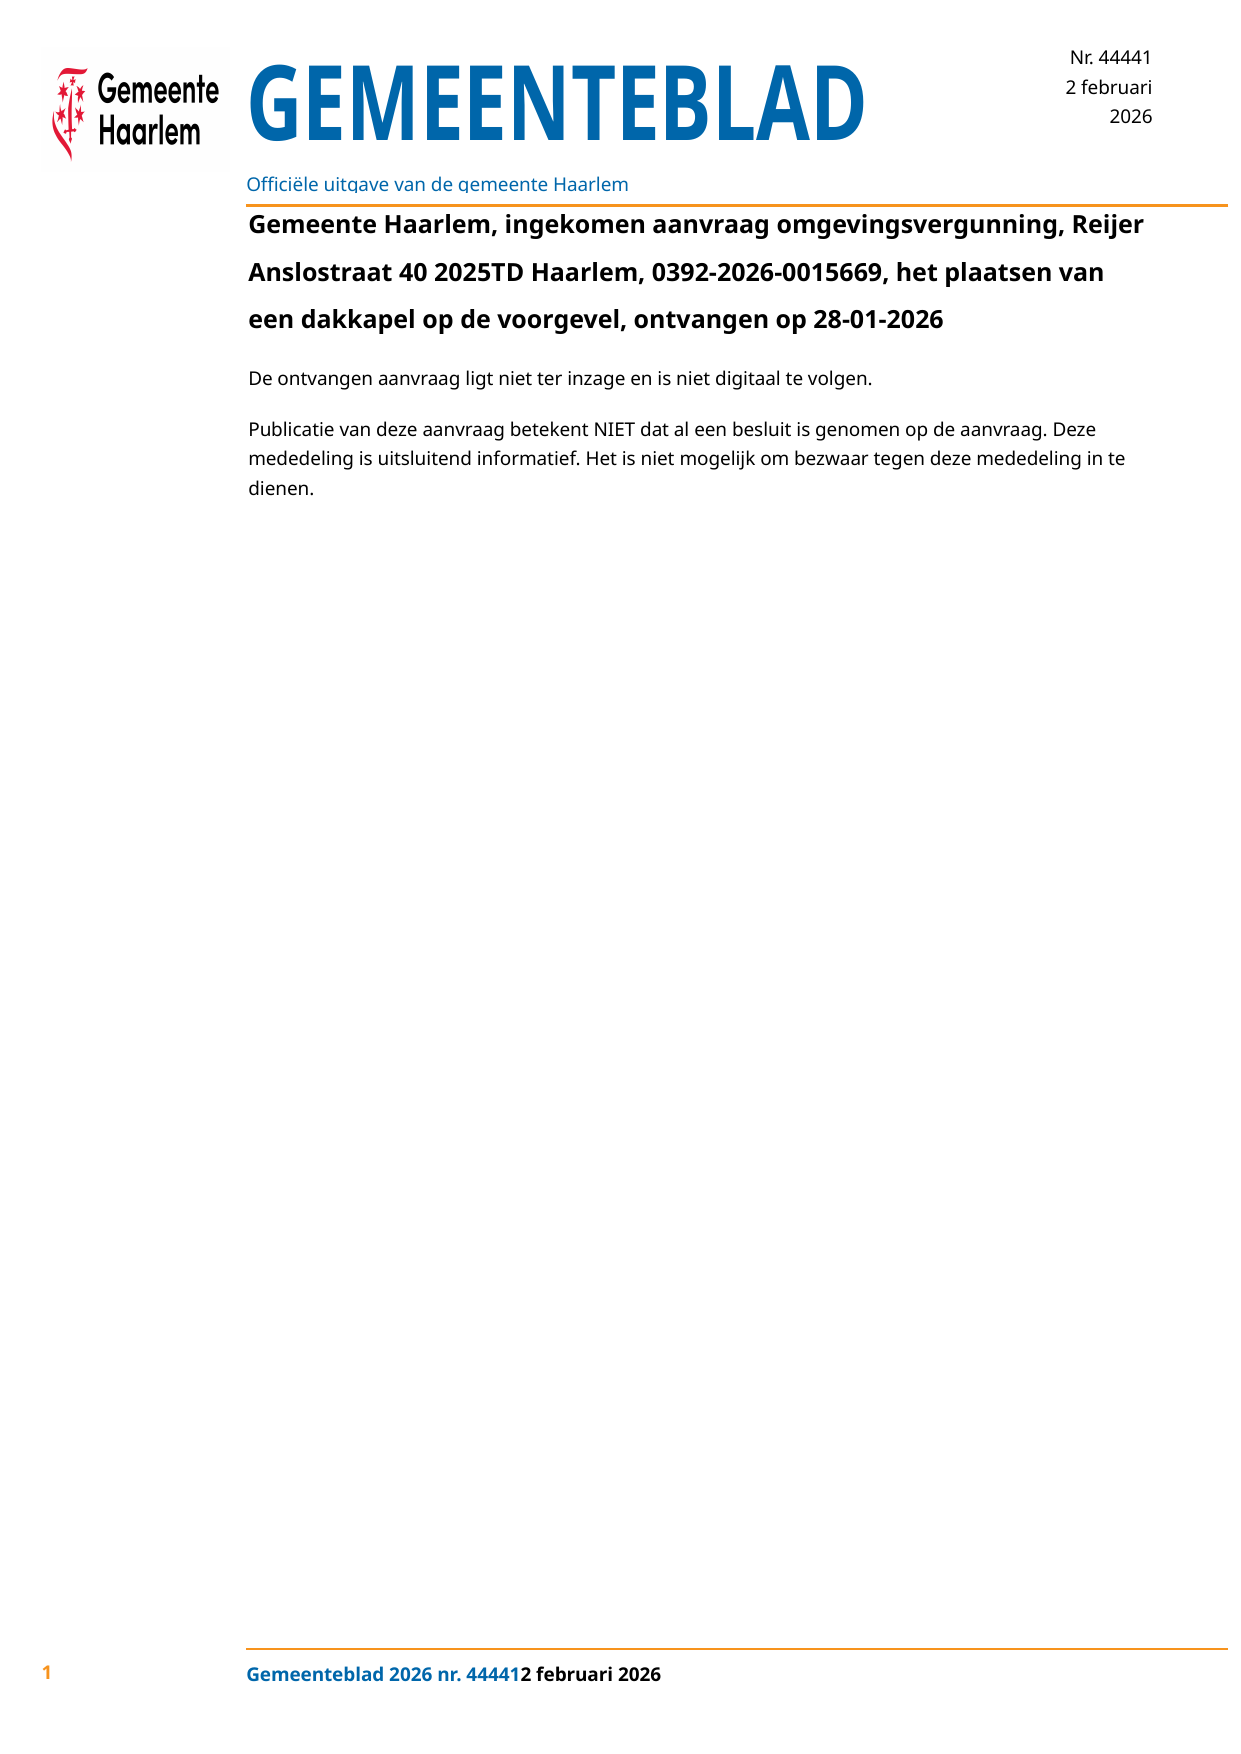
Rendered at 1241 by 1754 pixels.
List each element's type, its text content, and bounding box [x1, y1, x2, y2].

text Gemeente Haarlem, ingekomen aanvraag omgevingsvergunning, Reijer Anslostraat 40 2025TD Haarlem, 0392-2026-0015669, het plaatsen van een dakkapel op de voorgevel, ontvangen op 28-01-2026 [248, 207, 1152, 336]
text Publicatie van deze aanvraag betekent NIET dat al een besluit is genomen op de aanvraag. Deze mededeling is uitsluitend informatief. Het is niet mogelijk om bezwaar tegen deze mededeling in te dienen. [248, 416, 1152, 501]
text De ontvangen aanvraag ligt niet ter inzage en is niet digitaal te volgen. [248, 366, 1152, 391]
picture [41, 47, 231, 172]
